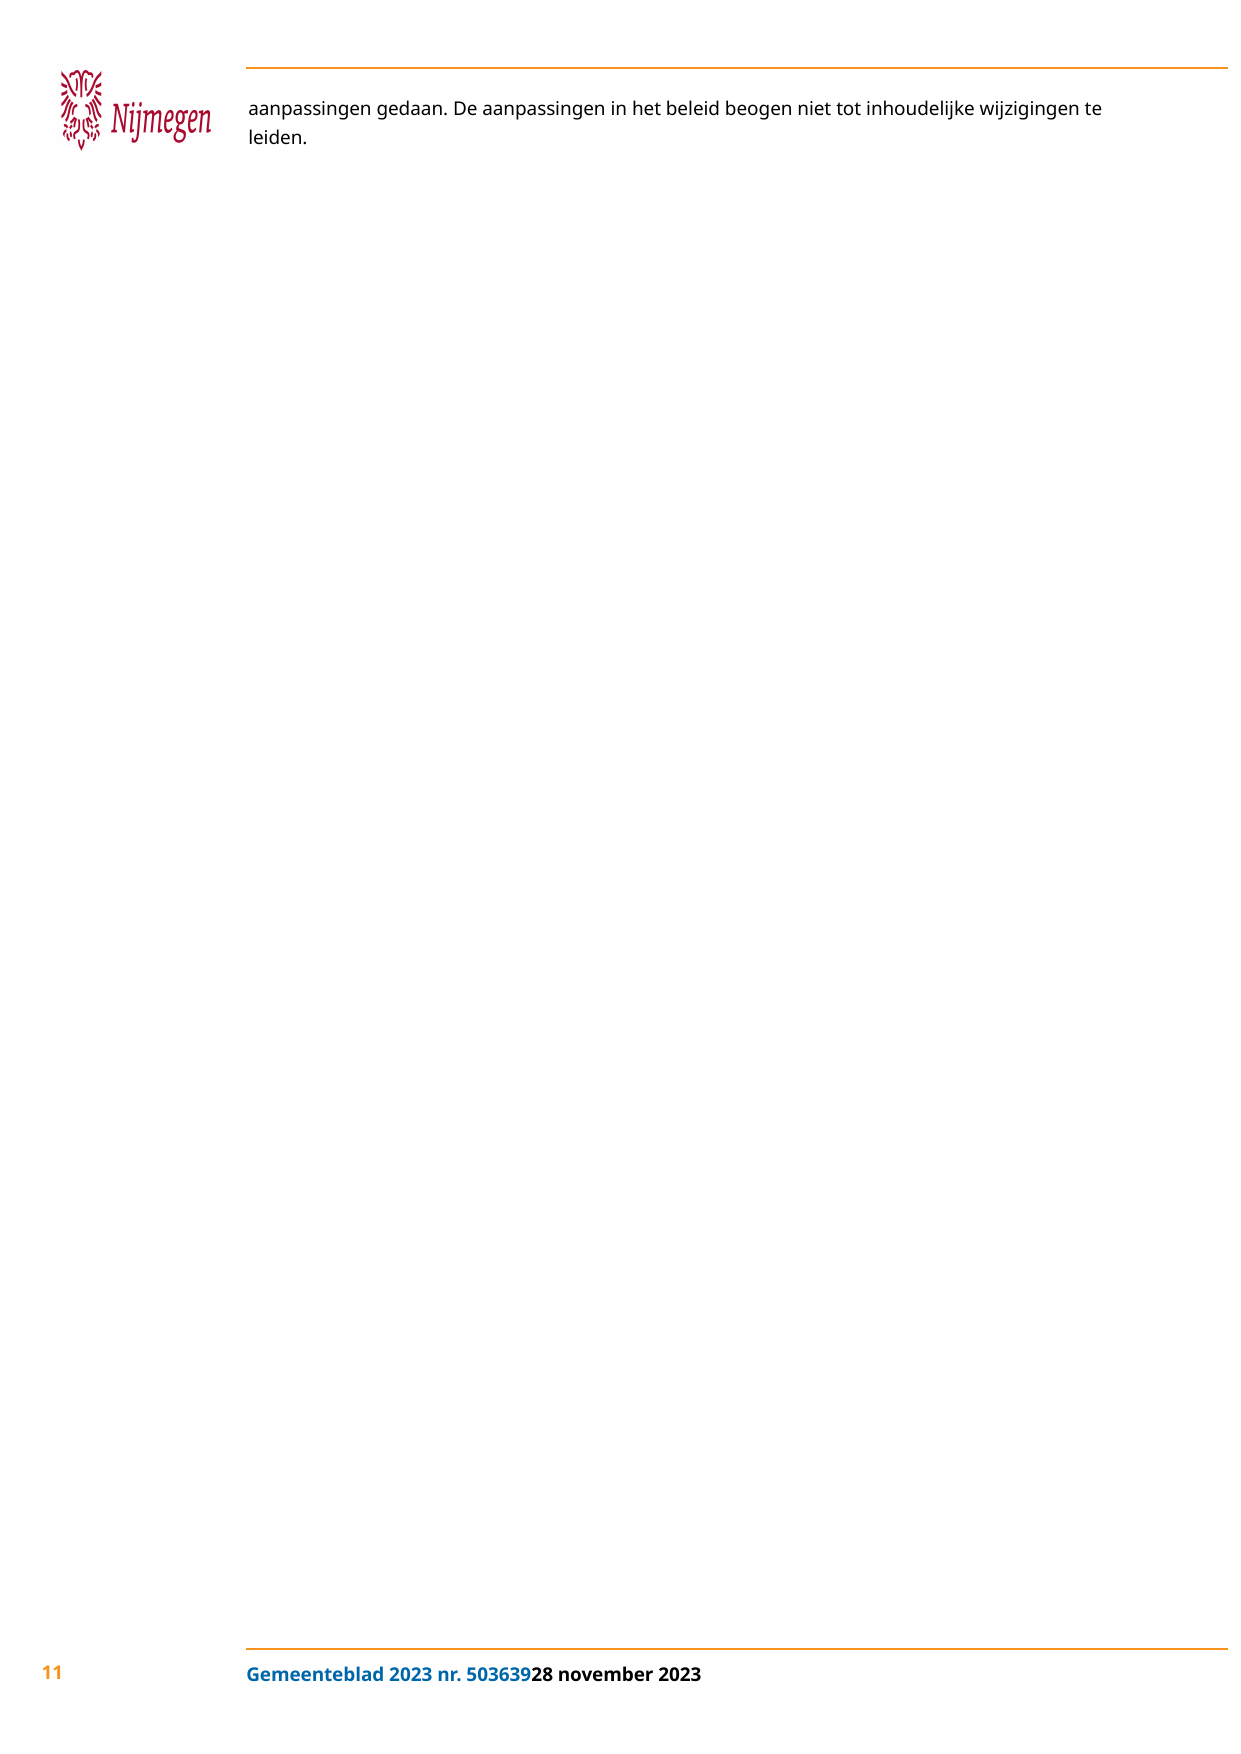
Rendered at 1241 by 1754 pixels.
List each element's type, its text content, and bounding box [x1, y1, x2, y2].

picture [41, 47, 231, 172]
text aanpassingen gedaan. De aanpassingen in het beleid beogen niet tot inhoudelijke wijzigingen te leiden. [248, 95, 1152, 150]
